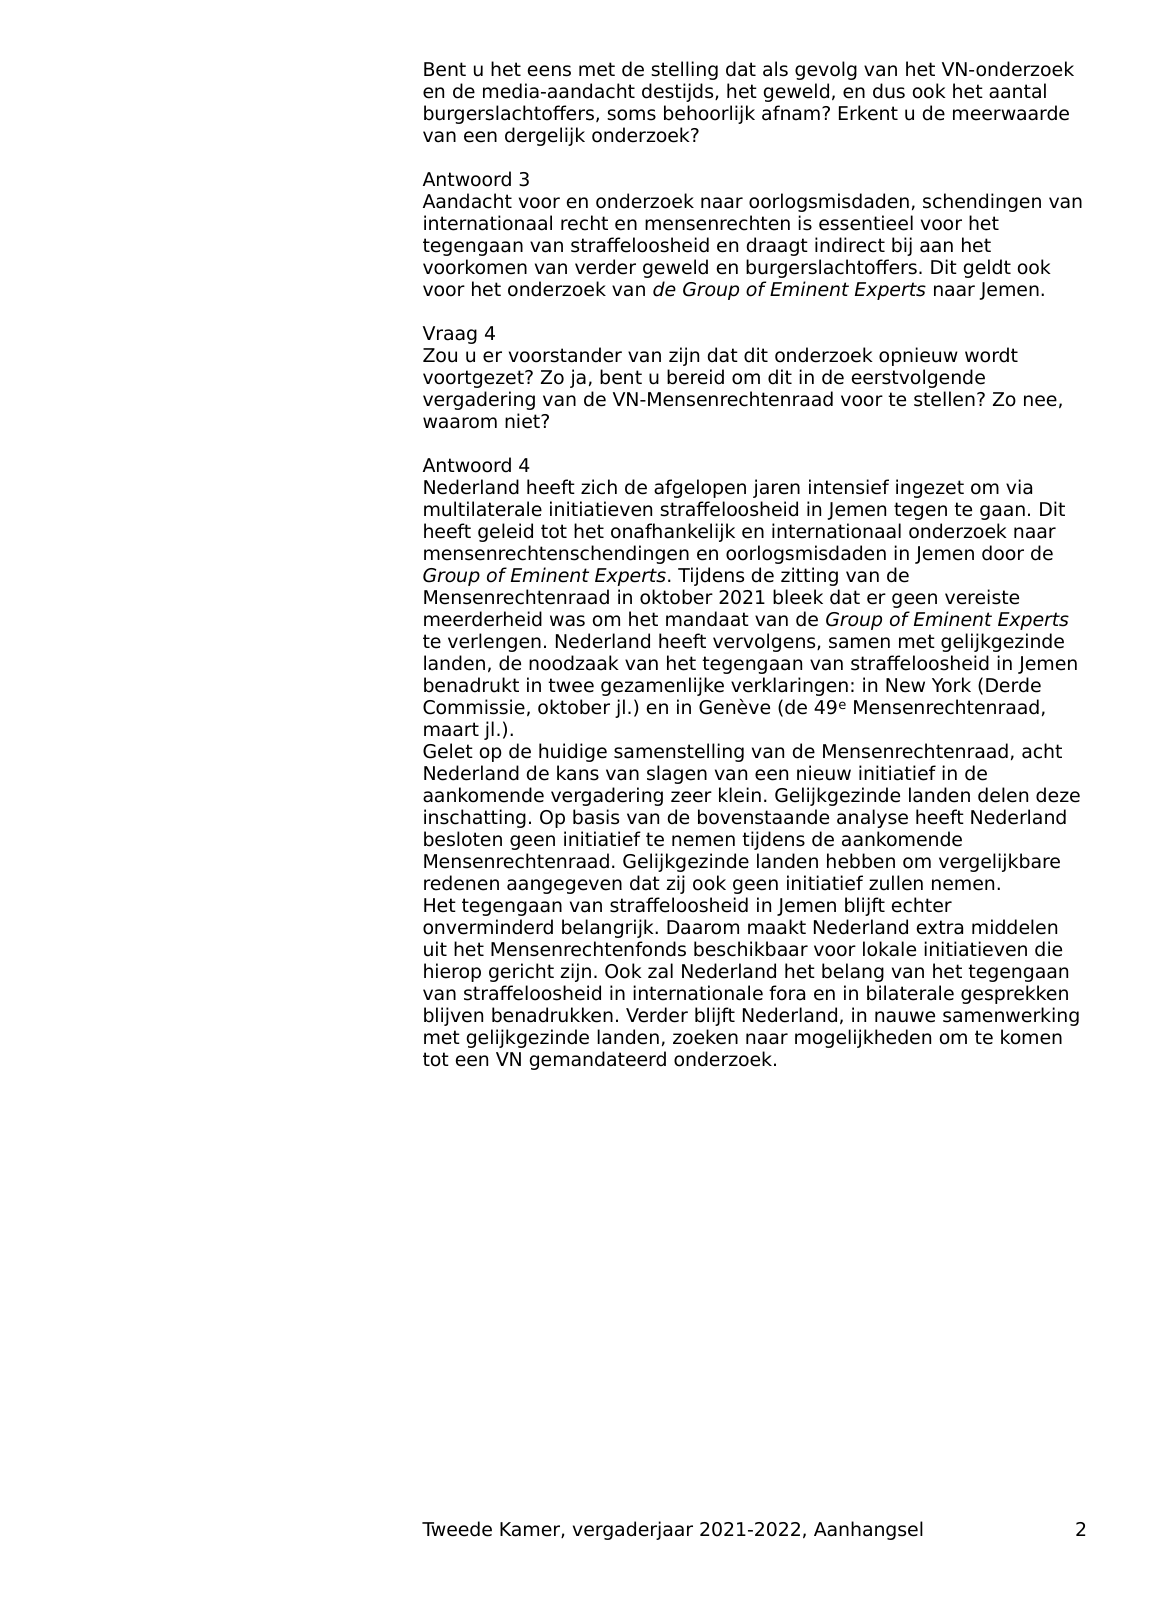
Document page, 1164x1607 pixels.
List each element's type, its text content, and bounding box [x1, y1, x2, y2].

text Zou u er voorstander van zijn dat dit onderzoek opnieuw wordt voortgezet? Zo ja, bent u bereid om dit in de eerstvolgende vergadering van de VN-Mensenrechtenraad voor te stellen? Zo nee, waarom niet? [422, 345, 1087, 433]
text Antwoord 3 [422, 169, 1087, 191]
text Vraag 4 [422, 323, 1087, 345]
text Antwoord 4 [422, 455, 1087, 477]
text Nederland heeft zich de afgelopen jaren intensief ingezet om via multilaterale initiatieven straffeloosheid in Jemen tegen te gaan. Dit heeft geleid tot het onafhankelijk en internationaal onderzoek naar mensenrechtenschendingen en oorlogsmisdaden in Jemen door de Group of Eminent Experts. Tijdens de zitting van de Mensenrechtenraad in oktober 2021 bleek dat er geen vereiste meerderheid was om het mandaat van de Group of Eminent Experts te verlengen. Nederland heeft vervolgens, samen met gelijkgezinde landen, de noodzaak van het tegengaan van straffeloosheid in Jemen benadrukt in twee gezamenlijke verklaringen: in New York (Derde Commissie, oktober jl.) en in Genève (de 49e Mensenrechtenraad, maart jl.). [422, 477, 1087, 741]
text Aandacht voor en onderzoek naar oorlogsmisdaden, schendingen van internationaal recht en mensenrechten is essentieel voor het tegengaan van straffeloosheid en draagt indirect bij aan het voorkomen van verder geweld en burgerslachtoffers. Dit geldt ook voor het onderzoek van de Group of Eminent Experts naar Jemen. [422, 191, 1087, 301]
text Bent u het eens met de stelling dat als gevolg van het VN-onderzoek en de media-aandacht destijds, het geweld, en dus ook het aantal burgerslachtoffers, soms behoorlijk afnam? Erkent u de meerwaarde van een dergelijk onderzoek? [422, 59, 1087, 147]
text Het tegengaan van straffeloosheid in Jemen blijft echter onverminderd belangrijk. Daarom maakt Nederland extra middelen uit het Mensenrechtenfonds beschikbaar voor lokale initiatieven die hierop gericht zijn. Ook zal Nederland het belang van het tegengaan van straffeloosheid in internationale fora en in bilaterale gesprekken blijven benadrukken. Verder blijft Nederland, in nauwe samenwerking met gelijkgezinde landen, zoeken naar mogelijkheden om te komen tot een VN gemandateerd onderzoek. [422, 895, 1087, 1071]
text Gelet op de huidige samenstelling van de Mensenrechtenraad, acht Nederland de kans van slagen van een nieuw initiatief in de aankomende vergadering zeer klein. Gelijkgezinde landen delen deze inschatting. Op basis van de bovenstaande analyse heeft Nederland besloten geen initiatief te nemen tijdens de aankomende Mensenrechtenraad. Gelijkgezinde landen hebben om vergelijkbare redenen aangegeven dat zij ook geen initiatief zullen nemen. [422, 741, 1087, 895]
